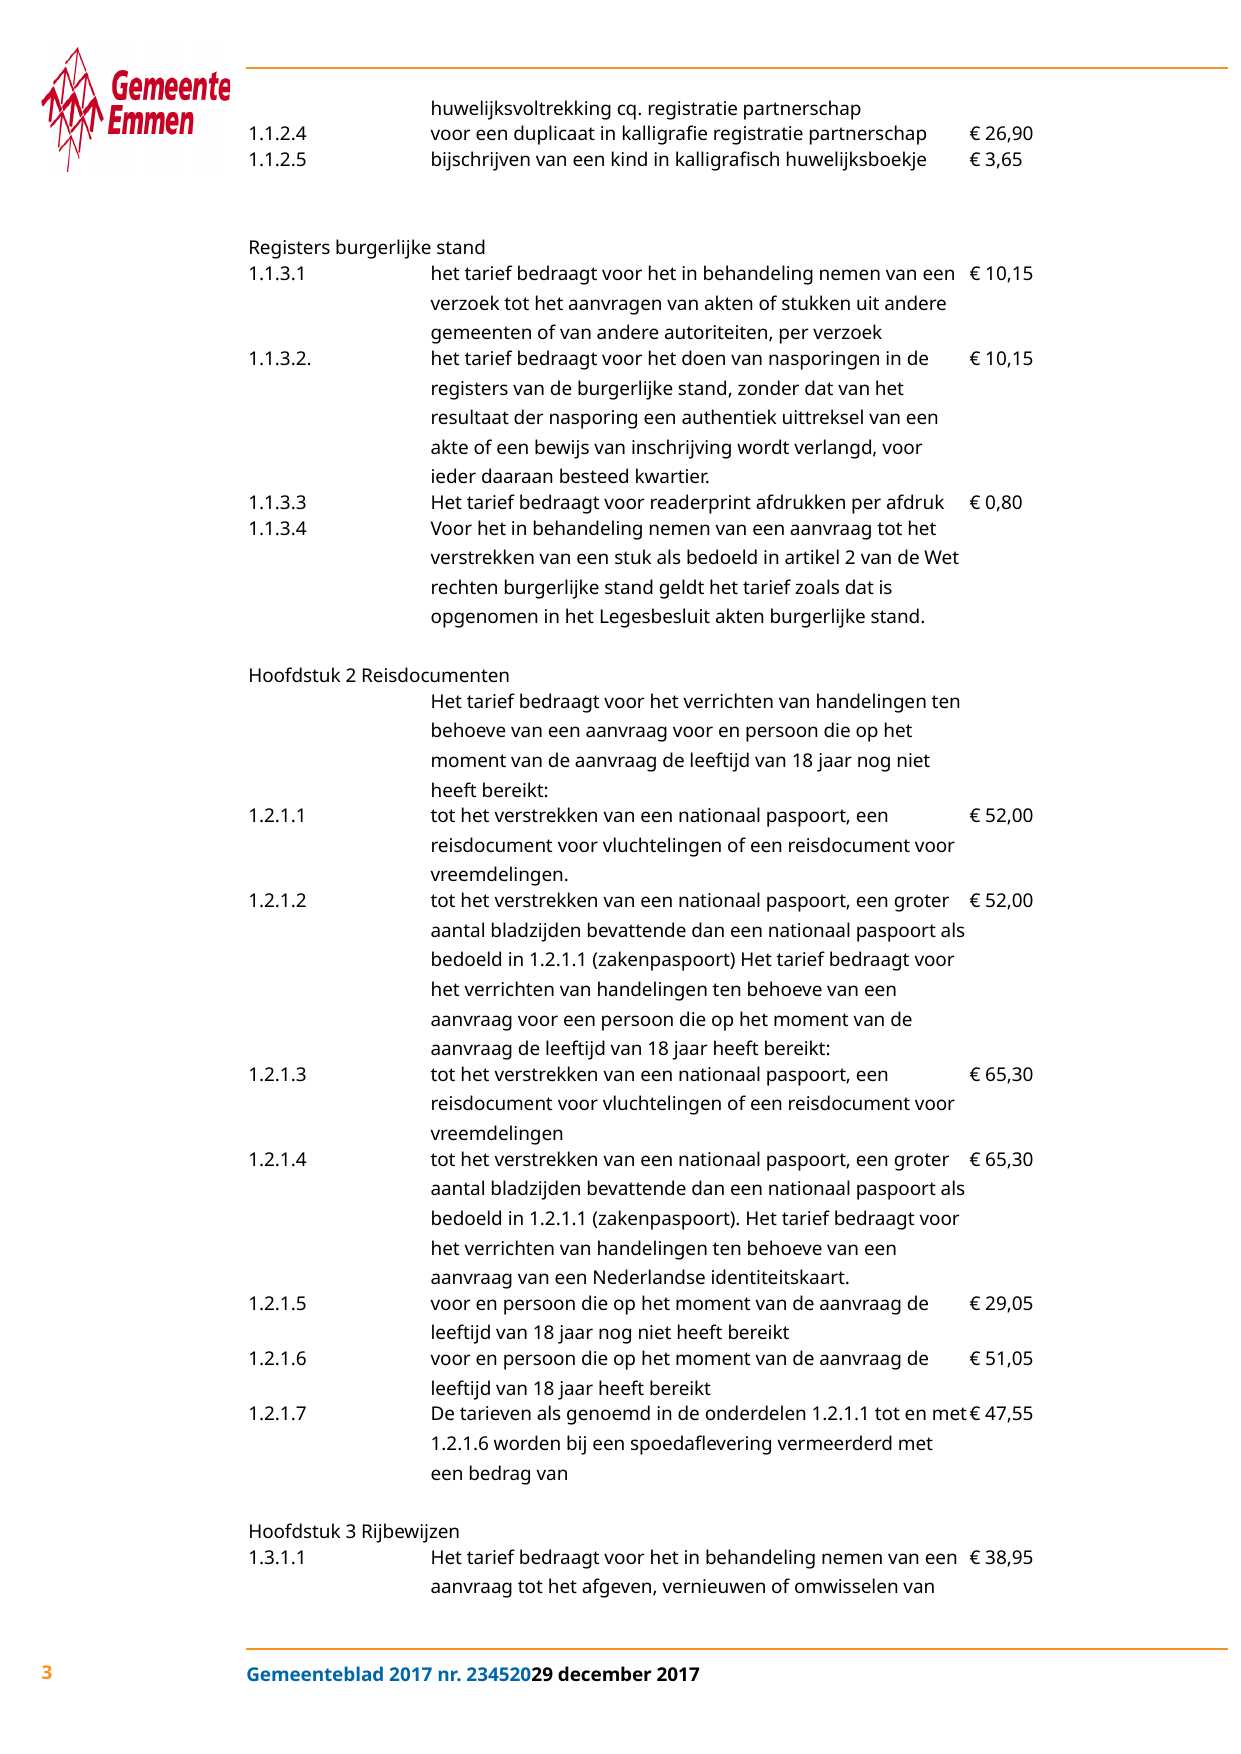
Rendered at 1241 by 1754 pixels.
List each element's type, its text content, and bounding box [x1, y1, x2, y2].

table_header [969, 235, 1152, 260]
table_header Hoofdstuk 2 Reisdocumenten [248, 662, 969, 688]
table_cell 1.2.1.4 [248, 1146, 430, 1290]
table_cell huwelijksvoltrekking cq. registratie partnerschap [430, 95, 969, 121]
table_cell 1.1.3.3 [248, 489, 430, 515]
table_cell het tarief bedraagt voor het doen van nasporingen in de registers van de burgerlijke stand, zonder dat van het resultaat der nasporing een authentiek uittreksel van een akte of een bewijs van inschrijving wordt verlangd, voor ieder daaraan besteed kwartier. [430, 345, 969, 489]
table_cell € 10,15 [969, 345, 1152, 489]
table_cell € 29,05 [969, 1290, 1152, 1345]
table_cell [969, 688, 1152, 802]
table_header [969, 1519, 1152, 1544]
table_cell 1.2.1.1 [248, 803, 430, 887]
table_header [969, 662, 1152, 688]
table_cell € 10,15 [969, 260, 1152, 345]
table_cell 1.2.1.2 [248, 888, 430, 1061]
table_cell voor een duplicaat in kalligrafie registratie partnerschap [430, 121, 969, 146]
table_cell € 65,30 [969, 1061, 1152, 1146]
table_cell tot het verstrekken van een nationaal paspoort, een groter aantal bladzijden bevattende dan een nationaal paspoort als bedoeld in 1.2.1.1 (zakenpaspoort) Het tarief bedraagt voor het verrichten van handelingen ten behoeve van een aanvraag voor een persoon die op het moment van de aanvraag de leeftijd van 18 jaar heeft bereikt: [430, 888, 969, 1061]
table_cell tot het verstrekken van een nationaal paspoort, een groter aantal bladzijden bevattende dan een nationaal paspoort als bedoeld in 1.2.1.1 (zakenpaspoort). Het tarief bedraagt voor het verrichten van handelingen ten behoeve van een aanvraag van een Nederlandse identiteitskaart. [430, 1146, 969, 1290]
table_cell bijschrijven van een kind in kalligrafisch huwelijksboekje [430, 146, 969, 172]
table_cell 1.2.1.7 [248, 1401, 430, 1486]
table_cell 1.2.1.6 [248, 1345, 430, 1401]
table_cell € 0,80 [969, 489, 1152, 515]
table_cell € 38,95 [969, 1544, 1152, 1599]
table_cell 1.1.3.1 [248, 260, 430, 345]
picture [41, 47, 231, 172]
table_cell Het tarief bedraagt voor het verrichten van handelingen ten behoeve van een aanvraag voor en persoon die op het moment van de aanvraag de leeftijd van 18 jaar nog niet heeft bereikt: [430, 688, 969, 802]
table_cell het tarief bedraagt voor het in behandeling nemen van een verzoek tot het aanvragen van akten of stukken uit andere gemeenten of van andere autoriteiten, per verzoek [430, 260, 969, 345]
table_cell voor en persoon die op het moment van de aanvraag de leeftijd van 18 jaar heeft bereikt [430, 1345, 969, 1401]
table_cell € 47,55 [969, 1401, 1152, 1486]
table_cell [248, 95, 430, 121]
table_cell € 52,00 [969, 803, 1152, 887]
table_cell [248, 688, 430, 802]
table_cell 1.1.3.2. [248, 345, 430, 489]
table_header Hoofdstuk 3 Rijbewijzen [248, 1519, 969, 1544]
table_cell [969, 95, 1152, 121]
table_cell € 65,30 [969, 1146, 1152, 1290]
table_cell € 52,00 [969, 888, 1152, 1061]
table_cell De tarieven als genoemd in de onderdelen 1.2.1.1 tot en met 1.2.1.6 worden bij een spoedaflevering vermeerderd met een bedrag van [430, 1401, 969, 1486]
table_cell tot het verstrekken van een nationaal paspoort, een reisdocument voor vluchtelingen of een reisdocument voor vreemdelingen. [430, 803, 969, 887]
table_cell 1.3.1.1 [248, 1544, 430, 1599]
table_cell 1.1.3.4 [248, 515, 430, 629]
table_cell 1.1.2.4 [248, 121, 430, 146]
table_cell € 51,05 [969, 1345, 1152, 1401]
table_cell Het tarief bedraagt voor het in behandeling nemen van een aanvraag tot het afgeven, vernieuwen of omwisselen van [430, 1544, 969, 1599]
table_cell 1.1.2.5 [248, 146, 430, 172]
table_cell Het tarief bedraagt voor readerprint afdrukken per afdruk [430, 489, 969, 515]
table_cell Voor het in behandeling nemen van een aanvraag tot het verstrekken van een stuk als bedoeld in artikel 2 van de Wet rechten burgerlijke stand geldt het tarief zoals dat is opgenomen in het Legesbesluit akten burgerlijke stand. [430, 515, 969, 629]
table_cell tot het verstrekken van een nationaal paspoort, een reisdocument voor vluchtelingen of een reisdocument voor vreemdelingen [430, 1061, 969, 1146]
table_cell [969, 515, 1152, 629]
table_cell € 3,65 [969, 146, 1152, 172]
table_cell 1.2.1.3 [248, 1061, 430, 1146]
table_cell voor en persoon die op het moment van de aanvraag de leeftijd van 18 jaar nog niet heeft bereikt [430, 1290, 969, 1345]
table_cell € 26,90 [969, 121, 1152, 146]
table_header Registers burgerlijke stand [248, 235, 969, 260]
table_cell 1.2.1.5 [248, 1290, 430, 1345]
